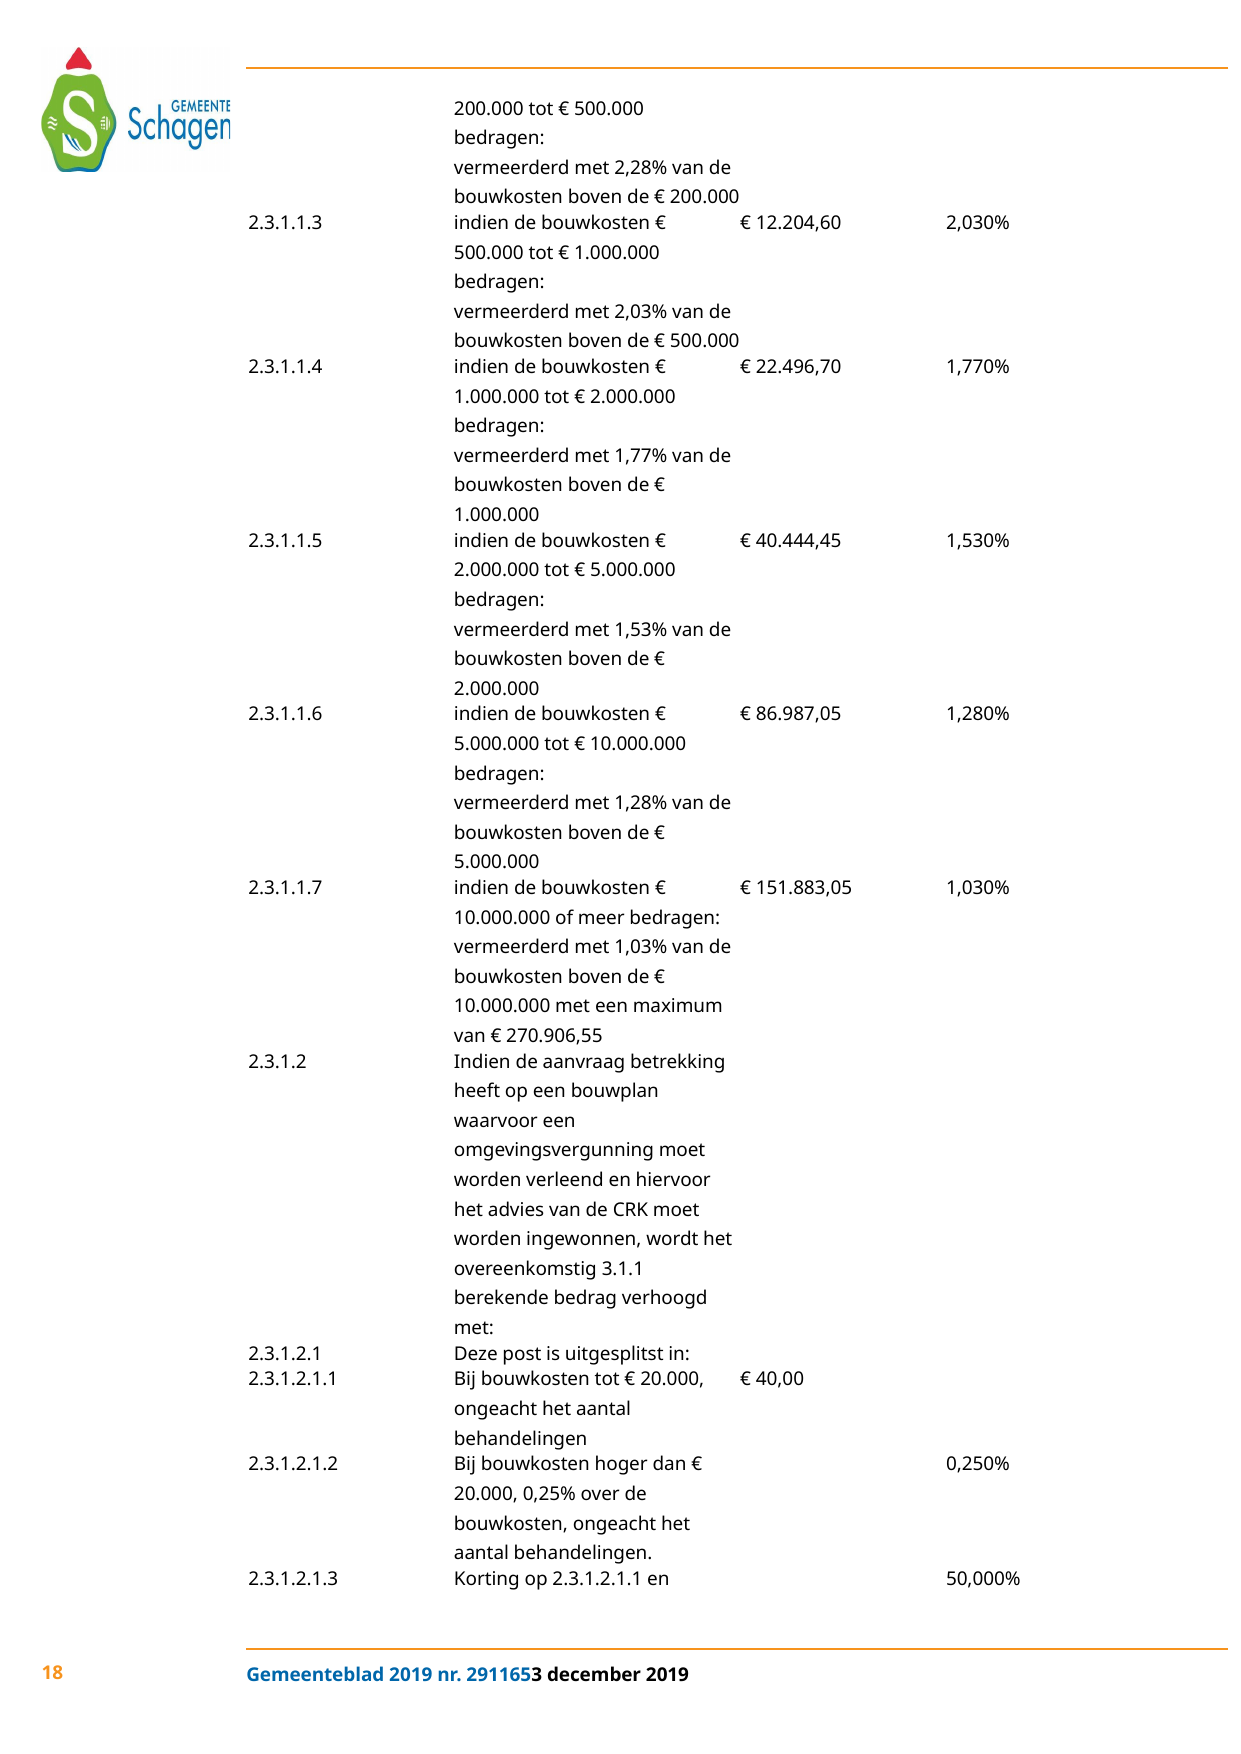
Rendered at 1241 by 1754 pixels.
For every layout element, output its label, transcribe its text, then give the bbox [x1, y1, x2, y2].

table_cell [946, 1366, 1152, 1451]
table_cell 50,000% [946, 1565, 1152, 1591]
table_cell [740, 1451, 946, 1565]
table_cell [946, 1340, 1152, 1366]
table_cell 1,030% [946, 874, 1152, 1048]
table_cell Bij bouwkosten tot € 20.000, ongeacht het aantal behandelingen [454, 1366, 740, 1451]
table_cell indien de bouwkosten € 10.000.000 of meer bedragen: vermeerderd met 1,03% van de bouwkosten boven de € 10.000.000 met een maximum van € 270.906,55 [454, 874, 740, 1048]
table_cell 2.3.1.2.1 [248, 1340, 454, 1366]
table_cell € 12.204,60 [740, 209, 946, 353]
table_cell € 40.444,45 [740, 527, 946, 701]
table_cell [248, 95, 454, 209]
picture [41, 47, 231, 172]
table_cell 1,280% [946, 701, 1152, 874]
table_cell indien de bouwkosten € 500.000 tot € 1.000.000 bedragen: vermeerderd met 2,03% van de bouwkosten boven de € 500.000 [454, 209, 740, 353]
table_cell [946, 95, 1152, 209]
table_cell 200.000 tot € 500.000 bedragen: vermeerderd met 2,28% van de bouwkosten boven de € 200.000 [454, 95, 740, 209]
table_cell Bij bouwkosten hoger dan € 20.000, 0,25% over de bouwkosten, ongeacht het aantal behandelingen. [454, 1451, 740, 1565]
table_cell 2.3.1.1.5 [248, 527, 454, 701]
table_cell € 40,00 [740, 1366, 946, 1451]
table_cell 2.3.1.1.6 [248, 701, 454, 874]
table_cell 2.3.1.1.3 [248, 209, 454, 353]
table_cell 2.3.1.2.1.1 [248, 1366, 454, 1451]
table_cell 2.3.1.1.4 [248, 353, 454, 527]
table_cell 2.3.1.1.7 [248, 874, 454, 1048]
table_cell [740, 1340, 946, 1366]
table_cell 1,530% [946, 527, 1152, 701]
table_cell [740, 95, 946, 209]
table_cell Indien de aanvraag betrekking heeft op een bouwplan waarvoor een omgevingsvergunning moet worden verleend en hiervoor het advies van de CRK moet worden ingewonnen, wordt het overeenkomstig 3.1.1 berekende bedrag verhoogd met: [454, 1048, 740, 1340]
table_cell 2.3.1.2.1.2 [248, 1451, 454, 1565]
table_cell indien de bouwkosten € 1.000.000 tot € 2.000.000 bedragen: vermeerderd met 1,77% van de bouwkosten boven de € 1.000.000 [454, 353, 740, 527]
table_cell [740, 1048, 946, 1340]
table_cell Korting op 2.3.1.2.1.1 en [454, 1565, 740, 1591]
table_cell 1,770% [946, 353, 1152, 527]
table_cell € 22.496,70 [740, 353, 946, 527]
table_cell indien de bouwkosten € 2.000.000 tot € 5.000.000 bedragen: vermeerderd met 1,53% van de bouwkosten boven de € 2.000.000 [454, 527, 740, 701]
table_cell [740, 1565, 946, 1591]
table_cell Deze post is uitgesplitst in: [454, 1340, 740, 1366]
table_cell € 86.987,05 [740, 701, 946, 874]
table_cell indien de bouwkosten € 5.000.000 tot € 10.000.000 bedragen: vermeerderd met 1,28% van de bouwkosten boven de € 5.000.000 [454, 701, 740, 874]
table_cell 0,250% [946, 1451, 1152, 1565]
table_cell 2.3.1.2 [248, 1048, 454, 1340]
table_cell € 151.883,05 [740, 874, 946, 1048]
table_cell [946, 1048, 1152, 1340]
table_cell 2.3.1.2.1.3 [248, 1565, 454, 1591]
table_cell 2,030% [946, 209, 1152, 353]
